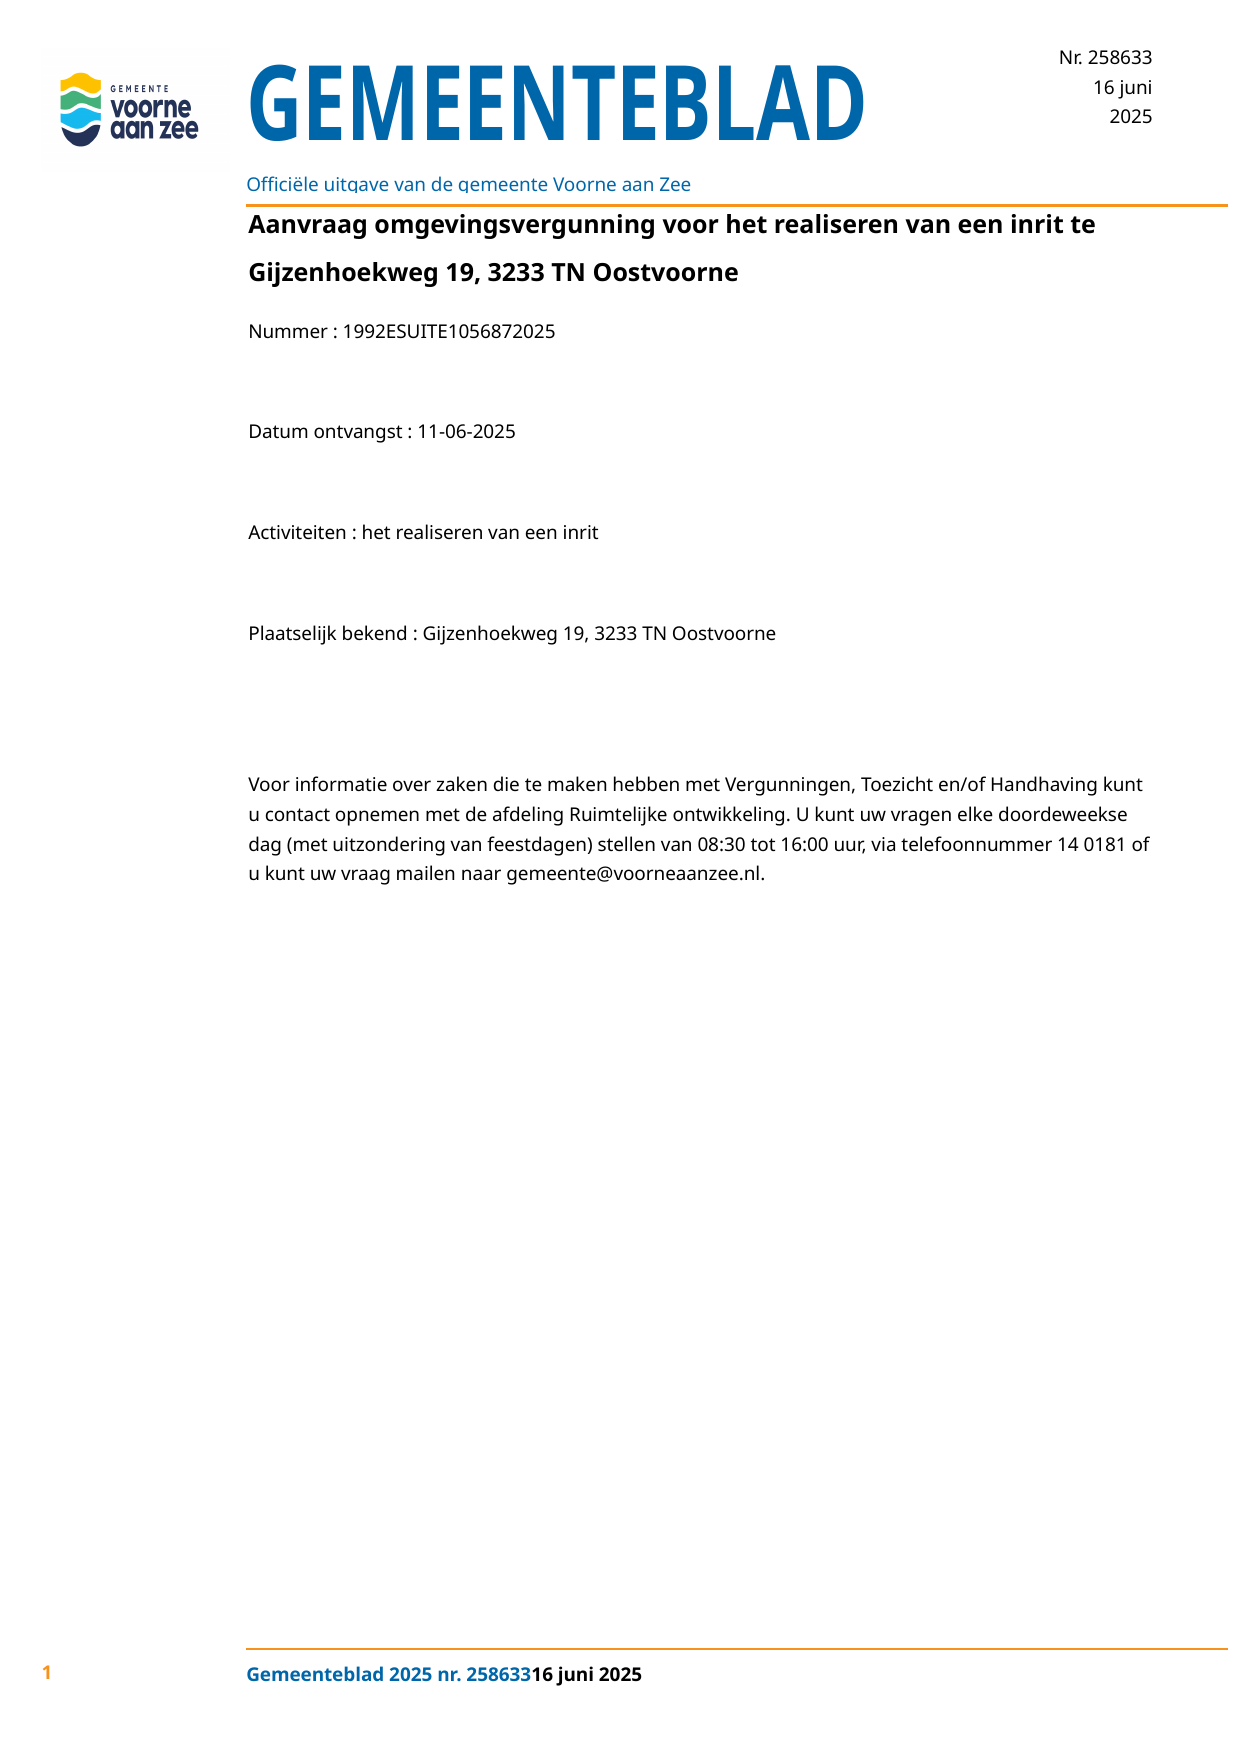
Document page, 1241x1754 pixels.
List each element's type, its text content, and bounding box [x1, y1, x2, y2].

picture [41, 47, 231, 172]
text Nummer : 1992ESUITE1056872025 [248, 318, 1152, 344]
text Activiteiten : het realiseren van een inrit [248, 519, 1152, 545]
text Datum ontvangst : 11-06-2025 [248, 419, 1152, 444]
text Aanvraag omgevingsvergunning voor het realiseren van een inrit te Gijzenhoekweg 19, 3233 TN Oostvoorne [248, 207, 1152, 288]
text Plaatselijk bekend : Gijzenhoekweg 19, 3233 TN Oostvoorne [248, 620, 1152, 646]
text Voor informatie over zaken die te maken hebben met Vergunningen, Toezicht en/of Handhaving kunt u contact opnemen met de afdeling Ruimtelijke ontwikkeling. U kunt uw vragen elke doordeweekse dag (met uitzondering van feestdagen) stellen van 08:30 tot 16:00 uur, via telefoonnummer 14 0181 of u kunt uw vraag mailen naar gemeente@voorneaanzee.nl. [248, 772, 1152, 886]
